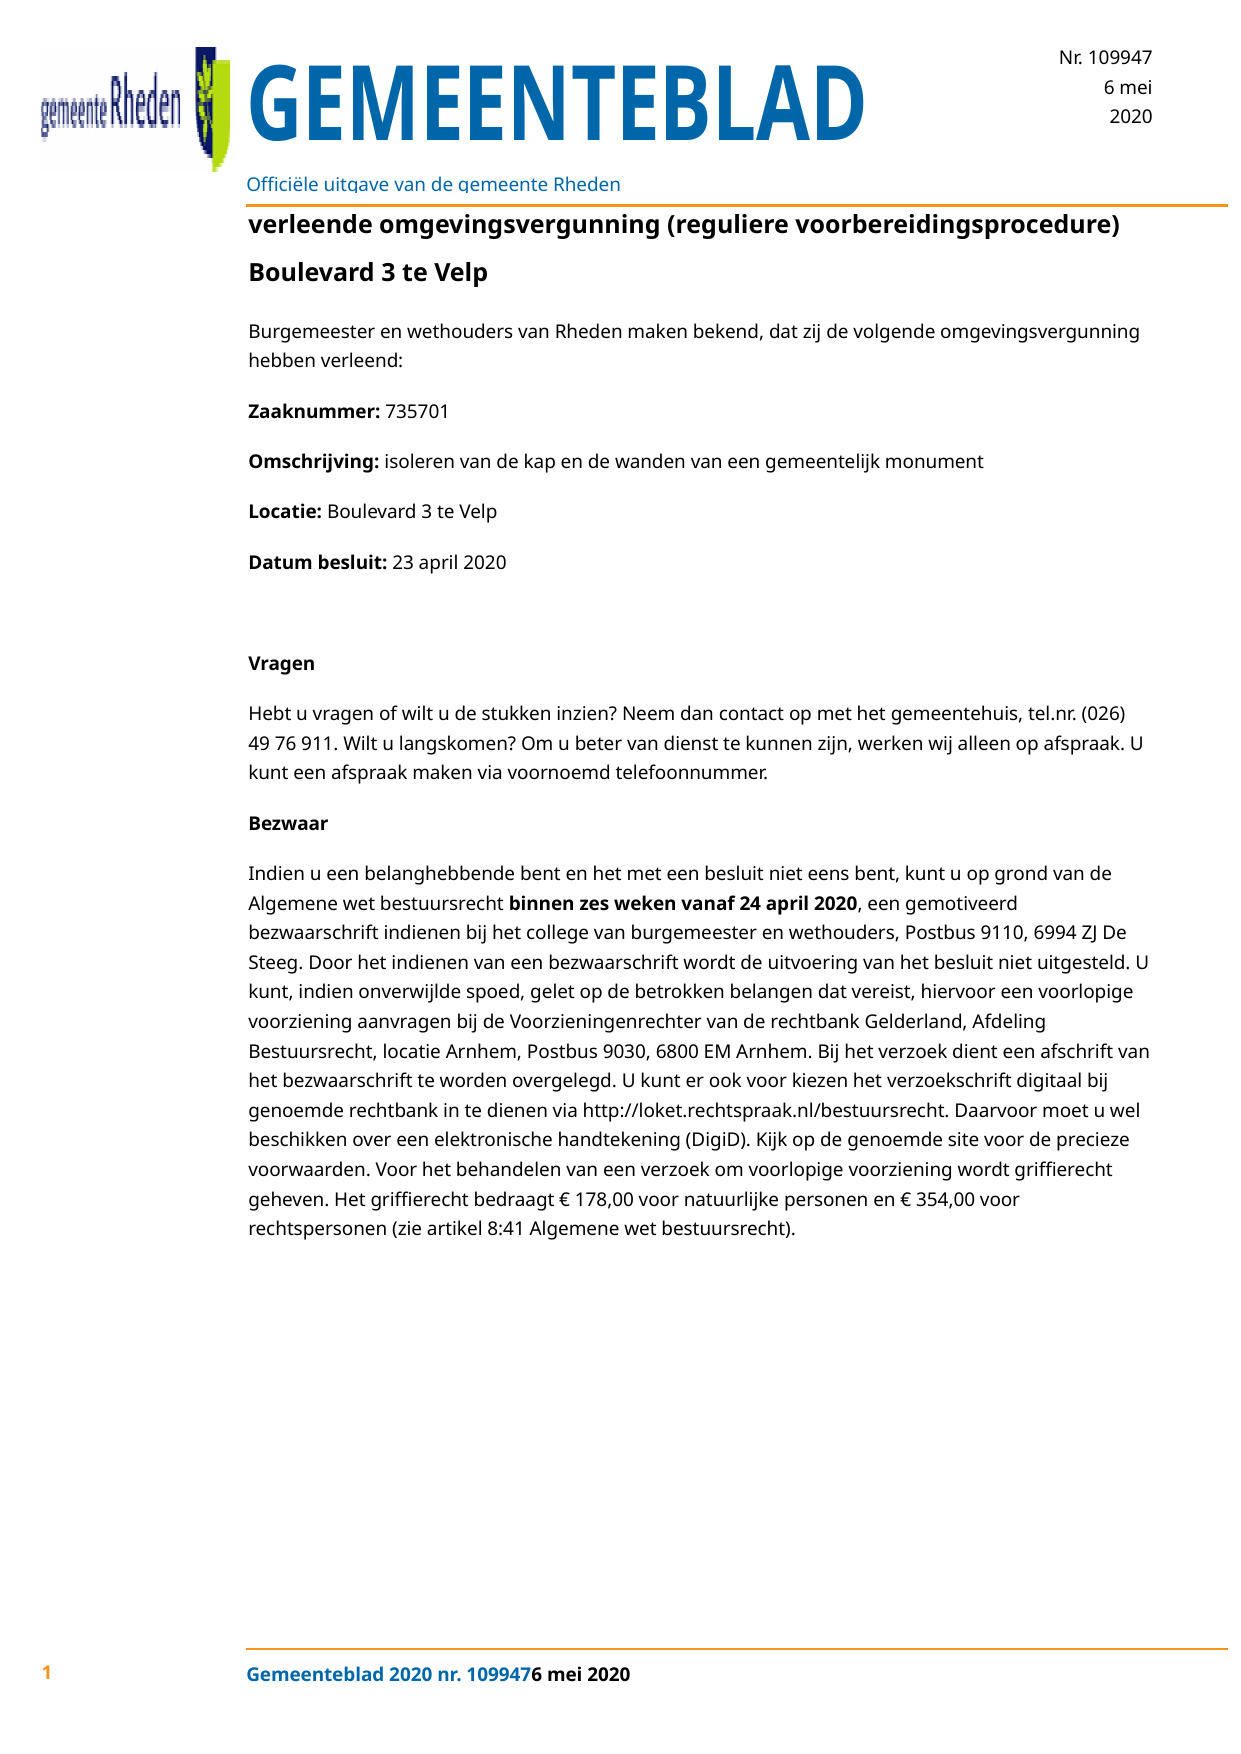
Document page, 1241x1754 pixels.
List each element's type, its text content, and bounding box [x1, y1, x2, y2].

text Hebt u vragen of wilt u de stukken inzien? Neem dan contact op met het gemeentehuis, tel.nr. (026) 49 76 911. Wilt u langskomen? Om u beter van dienst te kunnen zijn, werken wij alleen op afspraak. U kunt een afspraak maken via voornoemd telefoonnummer. [248, 700, 1152, 785]
text Locatie: Boulevard 3 te Velp [248, 499, 1152, 524]
picture [41, 47, 231, 172]
text Vragen [248, 650, 1152, 676]
text Omschrijving: isoleren van de kap en de wanden van een gemeentelijk monument [248, 448, 1152, 474]
text Bezwaar [248, 810, 1152, 836]
text Burgemeester en wethouders van Rheden maken bekend, dat zij de volgende omgevingsvergunning hebben verleend: [248, 318, 1152, 373]
text Indien u een belanghebbende bent en het met een besluit niet eens bent, kunt u op grond van de Algemene wet bestuursrecht binnen zes weken vanaf 24 april 2020, een gemotiveerd bezwaarschrift indienen bij het college van burgemeester en wethouders, Postbus 9110, 6994 ZJ De Steeg. Door het indienen van een bezwaarschrift wordt de uitvoering van het besluit niet uitgesteld. U kunt, indien onverwijlde spoed, gelet op de betrokken belangen dat vereist, hiervoor een voorlopige voorziening aanvragen bij de Voorzieningenrechter van de rechtbank Gelderland, Afdeling Bestuursrecht, locatie Arnhem, Postbus 9030, 6800 EM Arnhem. Bij het verzoek dient een afschrift van het bezwaarschrift te worden overgelegd. U kunt er ook voor kiezen het verzoekschrift digitaal bij genoemde rechtbank in te dienen via http://loket.rechtspraak.nl/bestuursrecht. Daarvoor moet u wel beschikken over een elektronische handtekening (DigiD). Kijk op de genoemde site voor de precieze voorwaarden. Voor het behandelen van een verzoek om voorlopige voorziening wordt griffierecht geheven. Het griffierecht bedraagt € 178,00 voor natuurlijke personen en € 354,00 voor rechtspersonen (zie artikel 8:41 Algemene wet bestuursrecht). [248, 860, 1152, 1241]
text Zaaknummer: 735701 [248, 398, 1152, 424]
text verleende omgevingsvergunning (reguliere voorbereidingsprocedure) Boulevard 3 te Velp [248, 207, 1152, 288]
text Datum besluit: 23 april 2020 [248, 549, 1152, 575]
